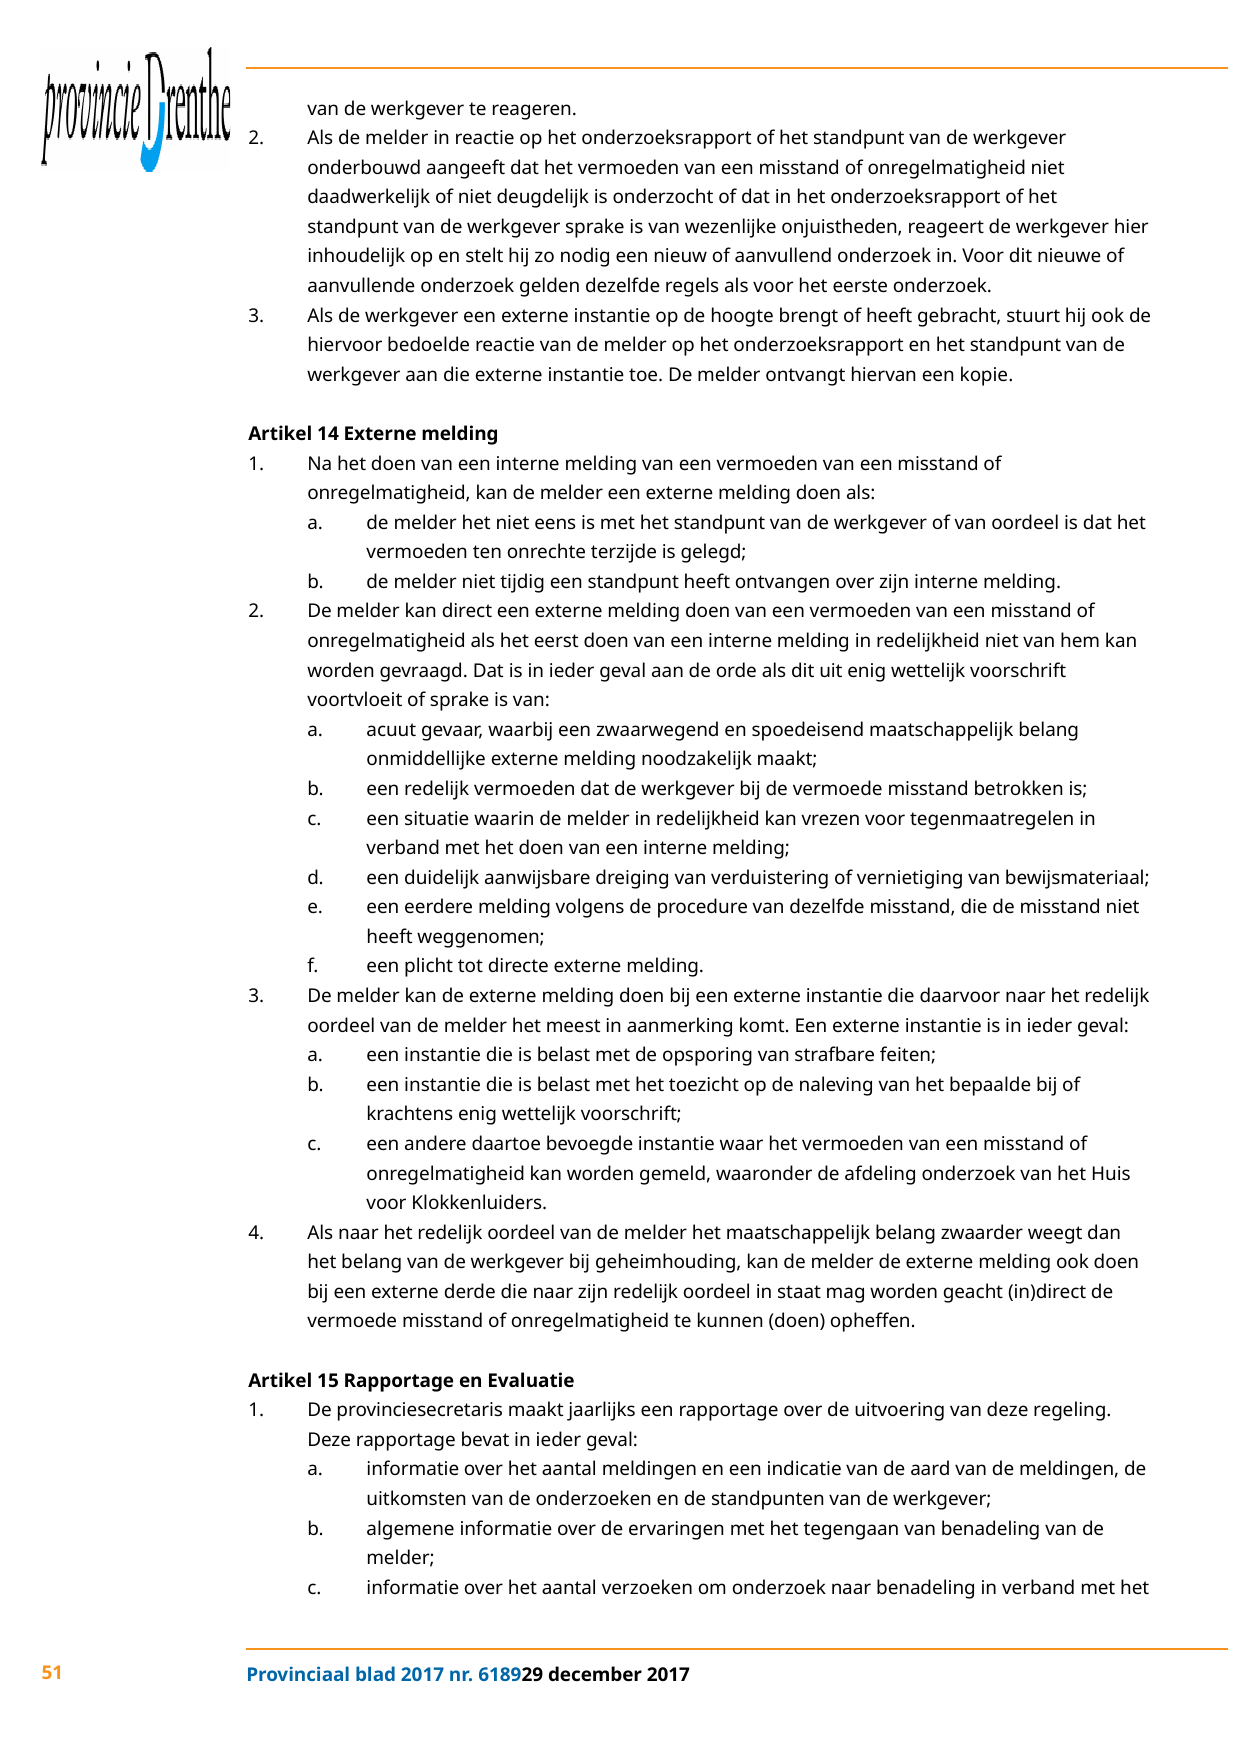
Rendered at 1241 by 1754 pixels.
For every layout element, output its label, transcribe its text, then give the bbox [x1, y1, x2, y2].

list een situatie waarin de melder in redelijkheid kan vrezen voor tegenmaatregelen in verband met het doen van een interne melding; [307, 805, 1152, 860]
list een plicht tot directe externe melding. [307, 953, 1152, 978]
picture [41, 47, 231, 172]
list informatie over het aantal verzoeken om onderzoek naar benadeling in verband met het [307, 1574, 1152, 1600]
list een instantie die is belast met de opsporing van strafbare feiten; [307, 1041, 1152, 1067]
text Artikel 15 Rapportage en Evaluatie [248, 1367, 1152, 1393]
list informatie over het aantal meldingen en een indicatie van de aard van de meldingen, de uitkomsten van de onderzoeken en de standpunten van de werkgever; [307, 1456, 1152, 1511]
list acuut gevaar, waarbij een zwaarwegend en spoedeisend maatschappelijk belang onmiddellijke externe melding noodzakelijk maakt; [307, 716, 1152, 771]
list de melder het niet eens is met het standpunt van de werkgever of van oordeel is dat het vermoeden ten onrechte terzijde is gelegd; [307, 509, 1152, 564]
list De melder kan de externe melding doen bij een externe instantie die daarvoor naar het redelijk oordeel van de melder het meest in aanmerking komt. Een externe instantie is in ieder geval: [248, 982, 1152, 1038]
list een duidelijk aanwijsbare dreiging van verduistering of vernietiging van bewijsmateriaal; [307, 864, 1152, 890]
list de melder niet tijdig een standpunt heeft ontvangen over zijn interne melding. [307, 568, 1152, 594]
list De melder kan direct een externe melding doen van een vermoeden van een misstand of onregelmatigheid als het eerst doen van een interne melding in redelijkheid niet van hem kan worden gevraagd. Dat is in ieder geval aan de orde als dit uit enig wettelijk voorschrift voortvloeit of sprake is van: [248, 598, 1152, 712]
list Als naar het redelijk oordeel van de melder het maatschappelijk belang zwaarder weegt dan het belang van de werkgever bij geheimhouding, kan de melder de externe melding ook doen bij een externe derde die naar zijn redelijk oordeel in staat mag worden geacht (in)direct de vermoede misstand of onregelmatigheid te kunnen (doen) opheffen. [248, 1219, 1152, 1333]
list een redelijk vermoeden dat de werkgever bij de vermoede misstand betrokken is; [307, 775, 1152, 801]
list een andere daartoe bevoegde instantie waar het vermoeden van een misstand of onregelmatigheid kan worden gemeld, waaronder de afdeling onderzoek van het Huis voor Klokkenluiders. [307, 1130, 1152, 1215]
list Als de werkgever een externe instantie op de hoogte brengt of heeft gebracht, stuurt hij ook de hiervoor bedoelde reactie van de melder op het onderzoeksrapport en het standpunt van de werkgever aan die externe instantie toe. De melder ontvangt hiervan een kopie. [248, 302, 1152, 387]
list Na het doen van een interne melding van een vermoeden van een misstand of onregelmatigheid, kan de melder een externe melding doen als: [248, 450, 1152, 505]
list De provinciesecretaris maakt jaarlijks een rapportage over de uitvoering van deze regeling. Deze rapportage bevat in ieder geval: [248, 1396, 1152, 1452]
list Als de melder in reactie op het onderzoeksrapport of het standpunt van de werkgever onderbouwd aangeeft dat het vermoeden van een misstand of onregelmatigheid niet daadwerkelijk of niet deugdelijk is onderzocht of dat in het onderzoeksrapport of het standpunt van de werkgever sprake is van wezenlijke onjuistheden, reageert de werkgever hier inhoudelijk op en stelt hij zo nodig een nieuw of aanvullend onderzoek in. Voor dit nieuwe of aanvullende onderzoek gelden dezelfde regels als voor het eerste onderzoek. [248, 124, 1152, 298]
list een instantie die is belast met het toezicht op de naleving van het bepaalde bij of krachtens enig wettelijk voorschrift; [307, 1071, 1152, 1126]
list van de werkgever te reageren. [248, 95, 1152, 121]
list algemene informatie over de ervaringen met het tegengaan van benadeling van de melder; [307, 1515, 1152, 1570]
list een eerdere melding volgens de procedure van dezelfde misstand, die de misstand niet heeft weggenomen; [307, 893, 1152, 949]
text Artikel 14 Externe melding [248, 420, 1152, 446]
